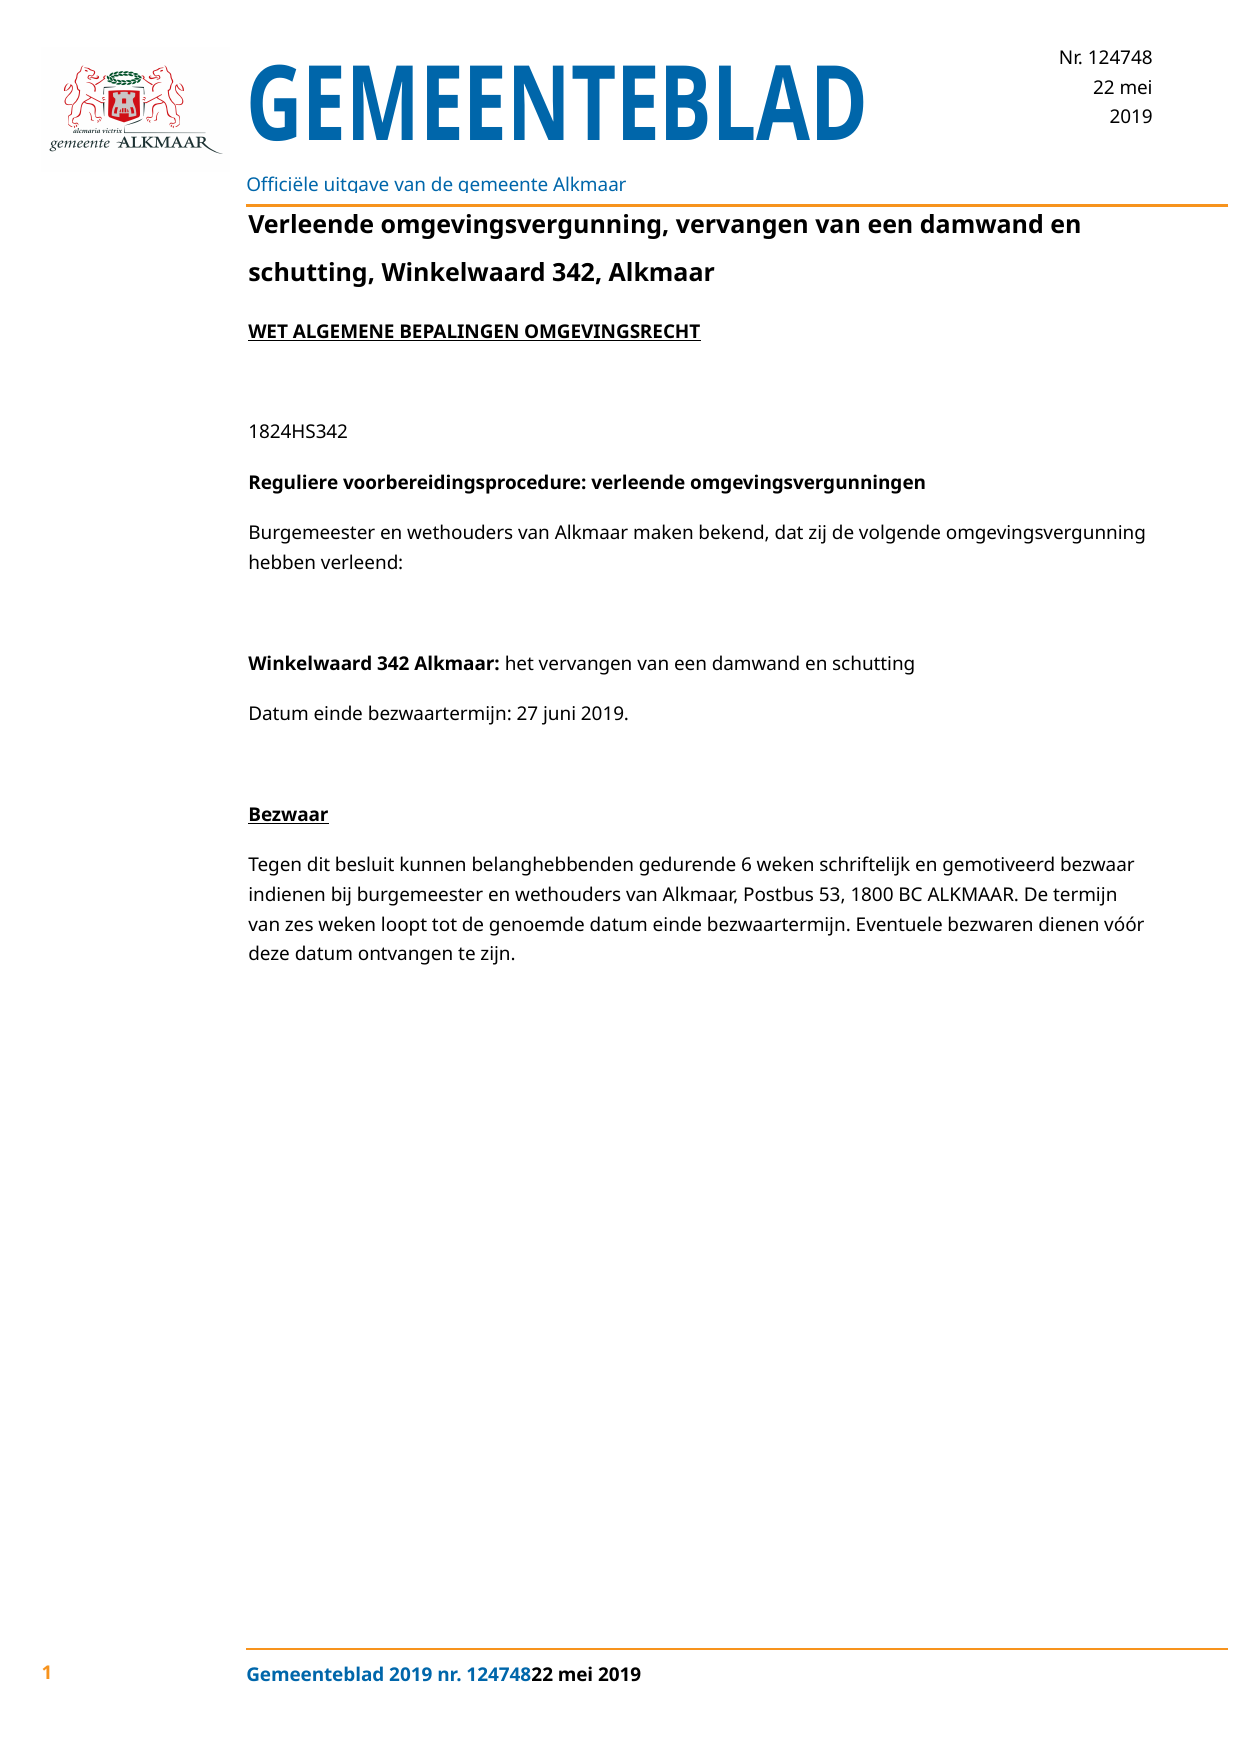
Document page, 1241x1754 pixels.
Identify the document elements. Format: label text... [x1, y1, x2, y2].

text Burgemeester en wethouders van Alkmaar maken bekend, dat zij de volgende omgevingsvergunning hebben verleend: [248, 519, 1152, 575]
text Verleende omgevingsvergunning, vervangen van een damwand en schutting, Winkelwaard 342, Alkmaar [248, 207, 1152, 288]
text WET ALGEMENE BEPALINGEN OMGEVINGSRECHT [248, 318, 1152, 344]
picture [41, 47, 231, 172]
text Bezwaar [248, 801, 1152, 827]
text Reguliere voorbereidingsprocedure: verleende omgevingsvergunningen [248, 469, 1152, 495]
text Winkelwaard 342 Alkmaar: het vervangen van een damwand en schutting [248, 650, 1152, 676]
text Tegen dit besluit kunnen belanghebbenden gedurende 6 weken schriftelijk en gemotiveerd bezwaar indienen bij burgemeester en wethouders van Alkmaar, Postbus 53, 1800 BC ALKMAAR. De termijn van zes weken loopt tot de genoemde datum einde bezwaartermijn. Eventuele bezwaren dienen vóór deze datum ontvangen te zijn. [248, 852, 1152, 966]
text 1824HS342 [248, 419, 1152, 444]
text Datum einde bezwaartermijn: 27 juni 2019. [248, 700, 1152, 726]
